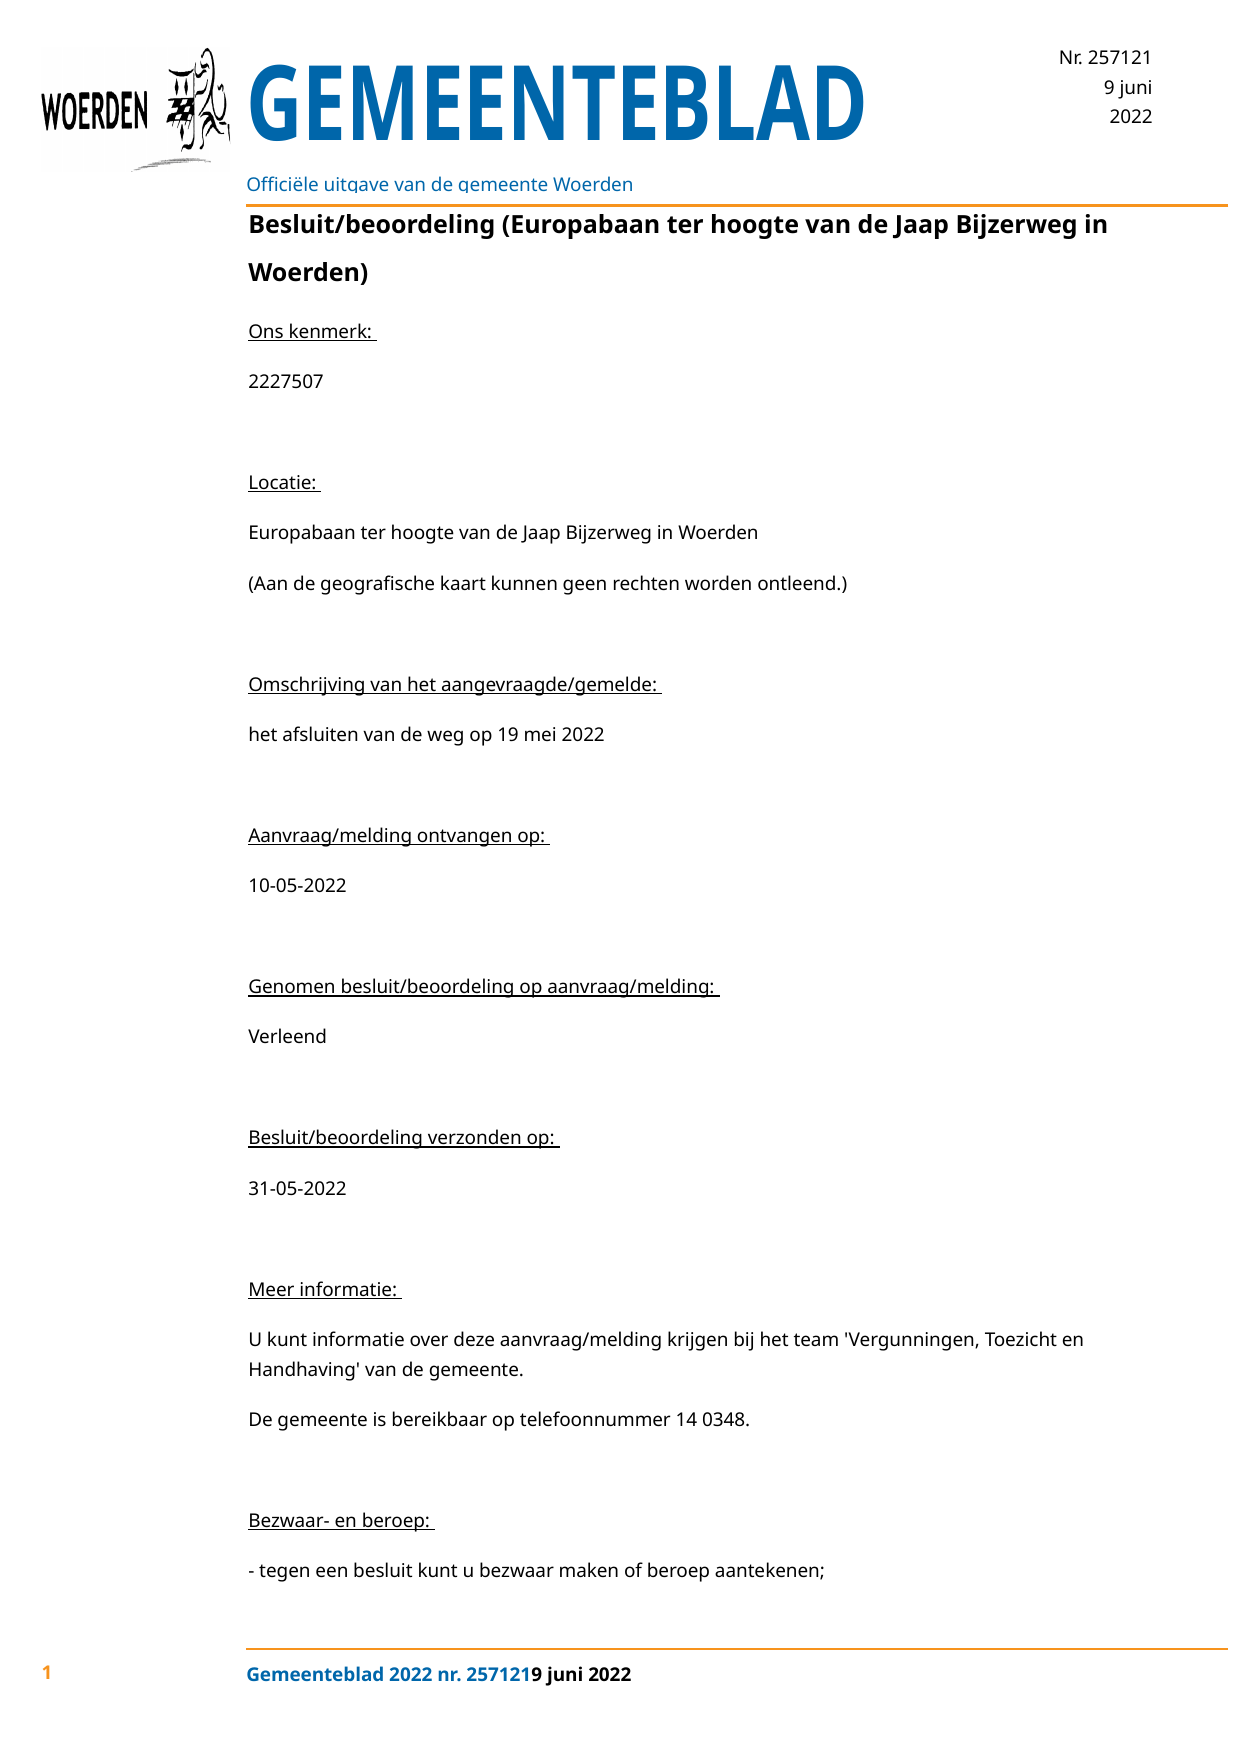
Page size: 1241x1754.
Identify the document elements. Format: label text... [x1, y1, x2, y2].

text U kunt informatie over deze aanvraag/melding krijgen bij het team 'Vergunningen, Toezicht en Handhaving' van de gemeente. [248, 1326, 1152, 1382]
text 10-05-2022 [248, 872, 1152, 898]
text 31-05-2022 [248, 1175, 1152, 1201]
text Omschrijving van het aangevraagde/gemelde: [248, 671, 1152, 697]
text Ons kenmerk: [248, 318, 1152, 344]
text Genomen besluit/beoordeling op aanvraag/melding: [248, 973, 1152, 999]
text Meer informatie: [248, 1276, 1152, 1302]
text Aanvraag/melding ontvangen op: [248, 822, 1152, 848]
text Locatie: [248, 469, 1152, 495]
text Verleend [248, 1024, 1152, 1049]
text 2227507 [248, 368, 1152, 394]
text het afsluiten van de weg op 19 mei 2022 [248, 721, 1152, 747]
text Besluit/beoordeling verzonden op: [248, 1124, 1152, 1150]
text De gemeente is bereikbaar op telefoonnummer 14 0348. [248, 1406, 1152, 1432]
text Besluit/beoordeling (Europabaan ter hoogte van de Jaap Bijzerweg in Woerden) [248, 207, 1152, 288]
text Bezwaar- en beroep: [248, 1507, 1152, 1533]
picture [41, 47, 231, 172]
text - tegen een besluit kunt u bezwaar maken of beroep aantekenen; [248, 1557, 1152, 1583]
text Europabaan ter hoogte van de Jaap Bijzerweg in Woerden [248, 519, 1152, 545]
text (Aan de geografische kaart kunnen geen rechten worden ontleend.) [248, 570, 1152, 596]
